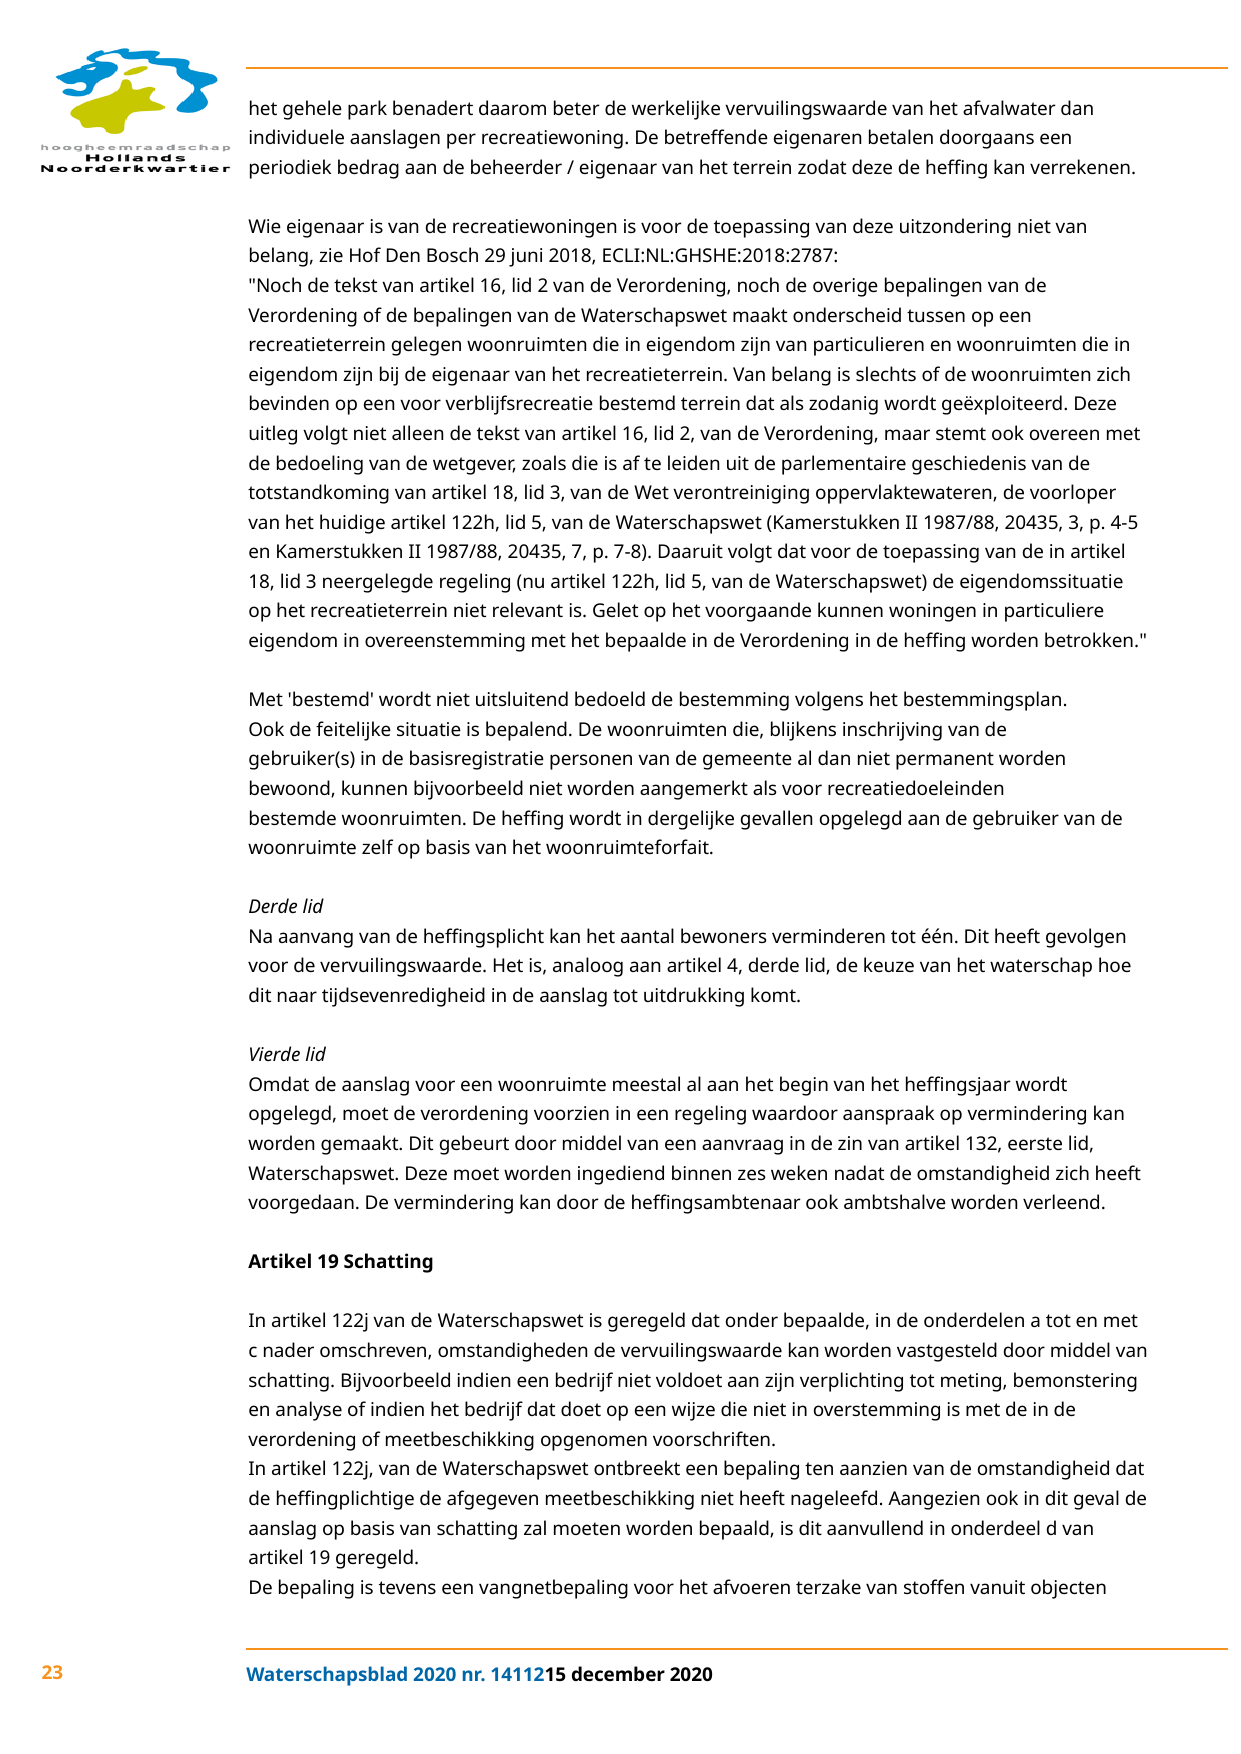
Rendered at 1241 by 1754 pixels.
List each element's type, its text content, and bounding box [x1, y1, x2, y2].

text Na aanvang van de heffingsplicht kan het aantal bewoners verminderen tot één. Dit heeft gevolgen voor de vervuilingswaarde. Het is, analoog aan artikel 4, derde lid, de keuze van het waterschap hoe dit naar tijdsevenredigheid in de aanslag tot uitdrukking komt. [248, 923, 1152, 1008]
text bewoond, kunnen bijvoorbeeld niet worden aangemerkt als voor recreatiedoeleinden [248, 775, 1152, 801]
text Met 'bestemd' wordt niet uitsluitend bedoeld de bestemming volgens het bestemmingsplan. [248, 686, 1152, 712]
text Wie eigenaar is van de recreatiewoningen is voor de toepassing van deze uitzondering niet van belang, zie Hof Den Bosch 29 juni 2018, ECLI:NL:GHSHE:2018:2787: [248, 213, 1152, 268]
text Derde lid [248, 893, 1152, 919]
text Artikel 19 Schatting [248, 1248, 1152, 1274]
text De bepaling is tevens een vangnetbepaling voor het afvoeren terzake van stoffen vanuit objecten [248, 1574, 1152, 1600]
text het gehele park benadert daarom beter de werkelijke vervuilingswaarde van het afvalwater dan individuele aanslagen per recreatiewoning. De betreffende eigenaren betalen doorgaans een periodiek bedrag aan de beheerder / eigenaar van het terrein zodat deze de heffing kan verrekenen. [248, 95, 1152, 180]
text Vierde lid [248, 1041, 1152, 1067]
text Omdat de aanslag voor een woonruimte meestal al aan het begin van het heffingsjaar wordt opgelegd, moet de verordening voorzien in een regeling waardoor aanspraak op vermindering kan worden gemaakt. Dit gebeurt door middel van een aanvraag in de zin van artikel 132, eerste lid, Waterschapswet. Deze moet worden ingediend binnen zes weken nadat de omstandigheid zich heeft voorgedaan. De vermindering kan door de heffingsambtenaar ook ambtshalve worden verleend. [248, 1071, 1152, 1215]
text In artikel 122j van de Waterschapswet is geregeld dat onder bepaalde, in de onderdelen a tot en met c nader omschreven, omstandigheden de vervuilingswaarde kan worden vastgesteld door middel van schatting. Bijvoorbeeld indien een bedrijf niet voldoet aan zijn verplichting tot meting, bemonstering en analyse of indien het bedrijf dat doet op een wijze die niet in overstemming is met de in de verordening of meetbeschikking opgenomen voorschriften. [248, 1308, 1152, 1452]
text Ook de feitelijke situatie is bepalend. De woonruimten die, blijkens inschrijving van de [248, 716, 1152, 742]
text "Noch de tekst van artikel 16, lid 2 van de Verordening, noch de overige bepalingen van de Verordening of de bepalingen van de Waterschapswet maakt onderscheid tussen op een recreatieterrein gelegen woonruimten die in eigendom zijn van particulieren en woonruimten die in eigendom zijn bij de eigenaar van het recreatieterrein. Van belang is slechts of de woonruimten zich bevinden op een voor verblijfsrecreatie bestemd terrein dat als zodanig wordt geëxploiteerd. Deze uitleg volgt niet alleen de tekst van artikel 16, lid 2, van de Verordening, maar stemt ook overeen met de bedoeling van de wetgever, zoals die is af te leiden uit de parlementaire geschiedenis van de totstandkoming van artikel 18, lid 3, van de Wet verontreiniging oppervlaktewateren, de voorloper van het huidige artikel 122h, lid 5, van de Waterschapswet (Kamerstukken II 1987/88, 20435, 3, p. 4-5 en Kamerstukken II 1987/88, 20435, 7, p. 7-8). Daaruit volgt dat voor de toepassing van de in artikel 18, lid 3 neergelegde regeling (nu artikel 122h, lid 5, van de Waterschapswet) de eigendomssituatie op het recreatieterrein niet relevant is. Gelet op het voorgaande kunnen woningen in particuliere eigendom in overeenstemming met het bepaalde in de Verordening in de heffing worden betrokken." [248, 272, 1152, 653]
picture [41, 47, 231, 172]
text gebruiker(s) in de basisregistratie personen van de gemeente al dan niet permanent worden [248, 746, 1152, 771]
text In artikel 122j, van de Waterschapswet ontbreekt een bepaling ten aanzien van de omstandigheid dat de heffingplichtige de afgegeven meetbeschikking niet heeft nageleefd. Aangezien ook in dit geval de aanslag op basis van schatting zal moeten worden bepaald, is dit aanvullend in onderdeel d van artikel 19 geregeld. [248, 1456, 1152, 1570]
text bestemde woonruimten. De heffing wordt in dergelijke gevallen opgelegd aan de gebruiker van de woonruimte zelf op basis van het woonruimteforfait. [248, 805, 1152, 860]
